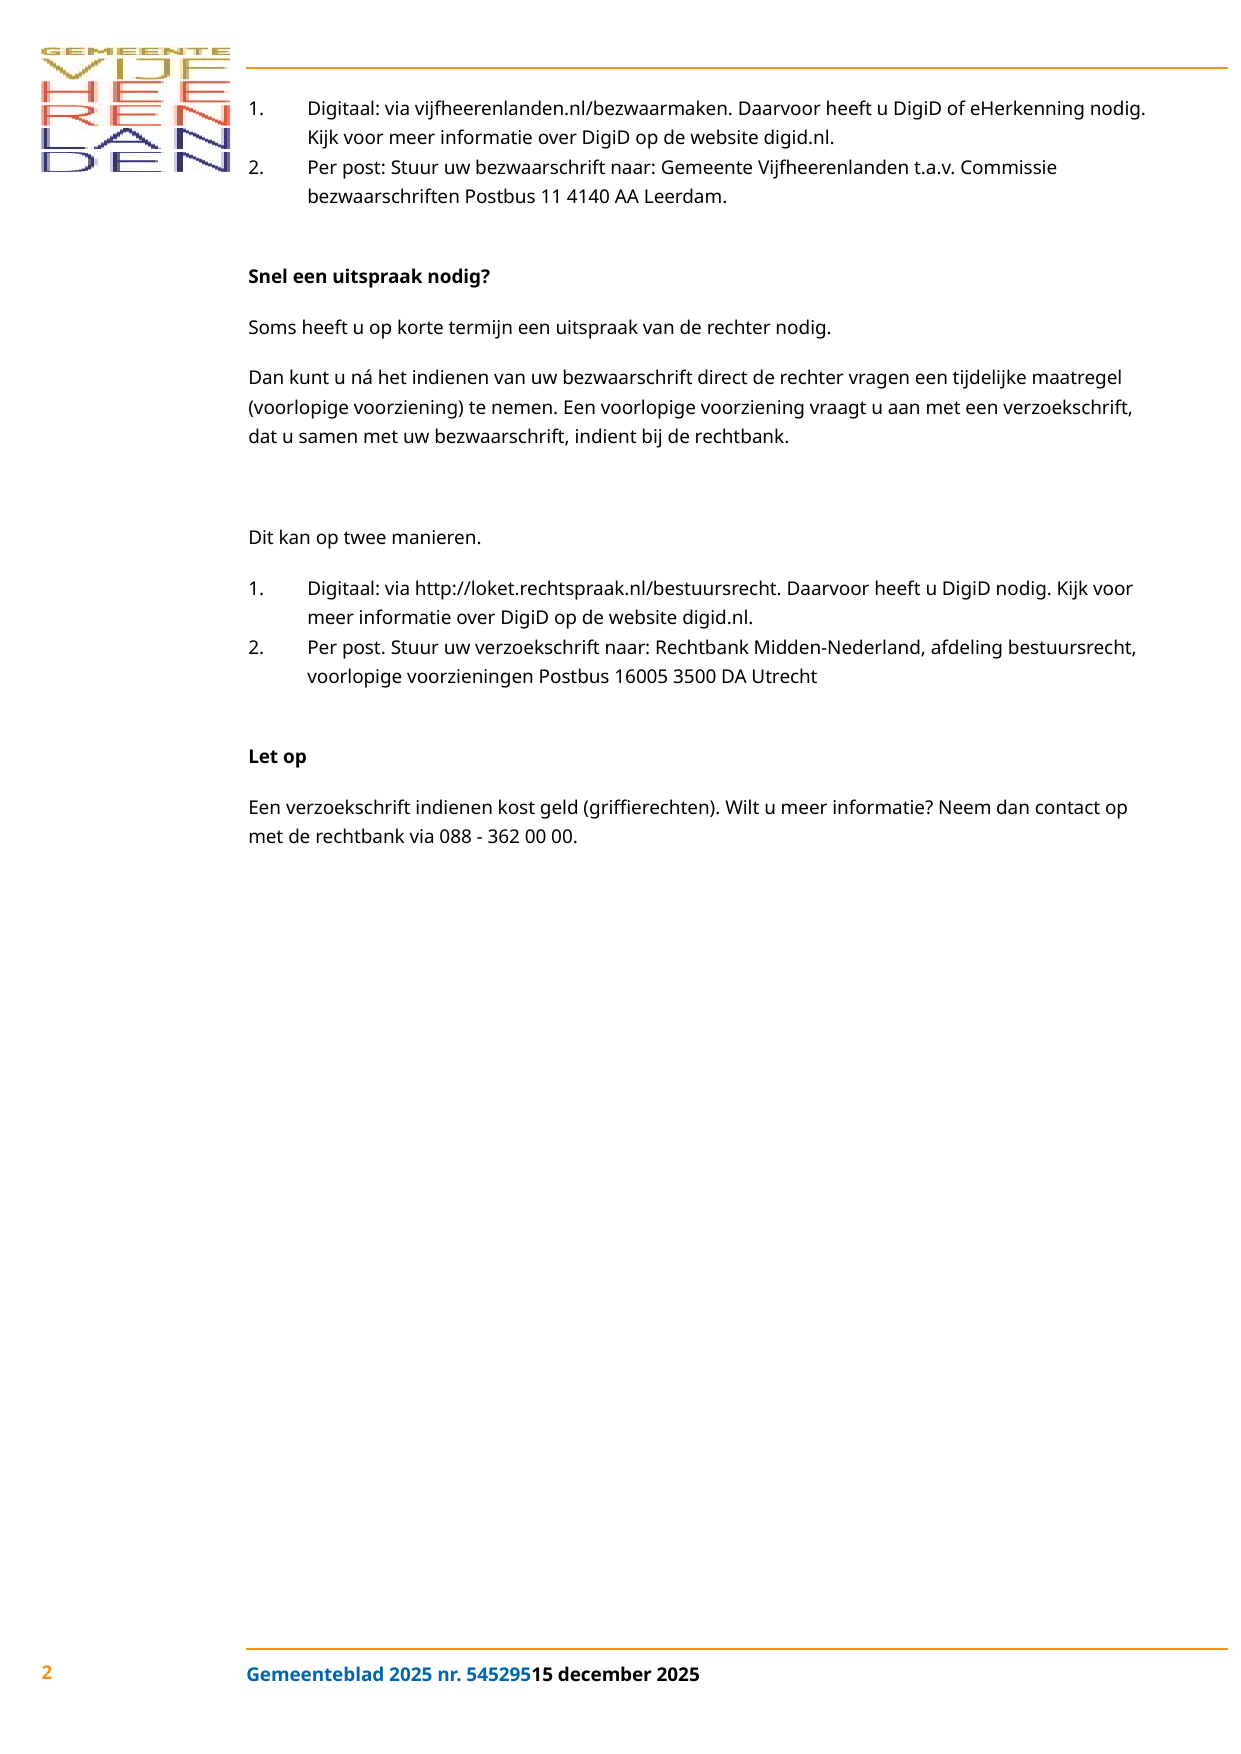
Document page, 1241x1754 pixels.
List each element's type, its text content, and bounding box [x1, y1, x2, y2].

text Soms heeft u op korte termijn een uitspraak van de rechter nodig. [248, 314, 1152, 340]
list Digitaal: via vijfheerenlanden.nl/bezwaarmaken. Daarvoor heeft u DigiD of eHerkenning nodig. Kijk voor meer informatie over DigiD op de website digid.nl. [248, 95, 1152, 150]
list Per post: Stuur uw bezwaarschrift naar: Gemeente Vijfheerenlanden t.a.v. Commissie bezwaarschriften Postbus 11 4140 AA Leerdam. [248, 154, 1152, 209]
picture [41, 47, 231, 172]
text Snel een uitspraak nodig? [248, 263, 1152, 289]
text Een verzoekschrift indienen kost geld (griffierechten). Wilt u meer informatie? Neem dan contact op met de rechtbank via 088 - 362 00 00. [248, 794, 1152, 849]
list Digitaal: via http://loket.rechtspraak.nl/bestuursrecht. Daarvoor heeft u DigiD nodig. Kijk voor meer informatie over DigiD op de website digid.nl. [248, 575, 1152, 630]
text Dan kunt u ná het indienen van uw bezwaarschrift direct de rechter vragen een tijdelijke maatregel (voorlopige voorziening) te nemen. Een voorlopige voorziening vraagt u aan met een verzoekschrift, dat u samen met uw bezwaarschrift, indient bij de rechtbank. [248, 364, 1152, 449]
text Let op [248, 743, 1152, 769]
list Per post. Stuur uw verzoekschrift naar: Rechtbank Midden-Nederland, afdeling bestuursrecht, voorlopige voorzieningen Postbus 16005 3500 DA Utrecht [248, 634, 1152, 689]
text Dit kan op twee manieren. [248, 524, 1152, 550]
